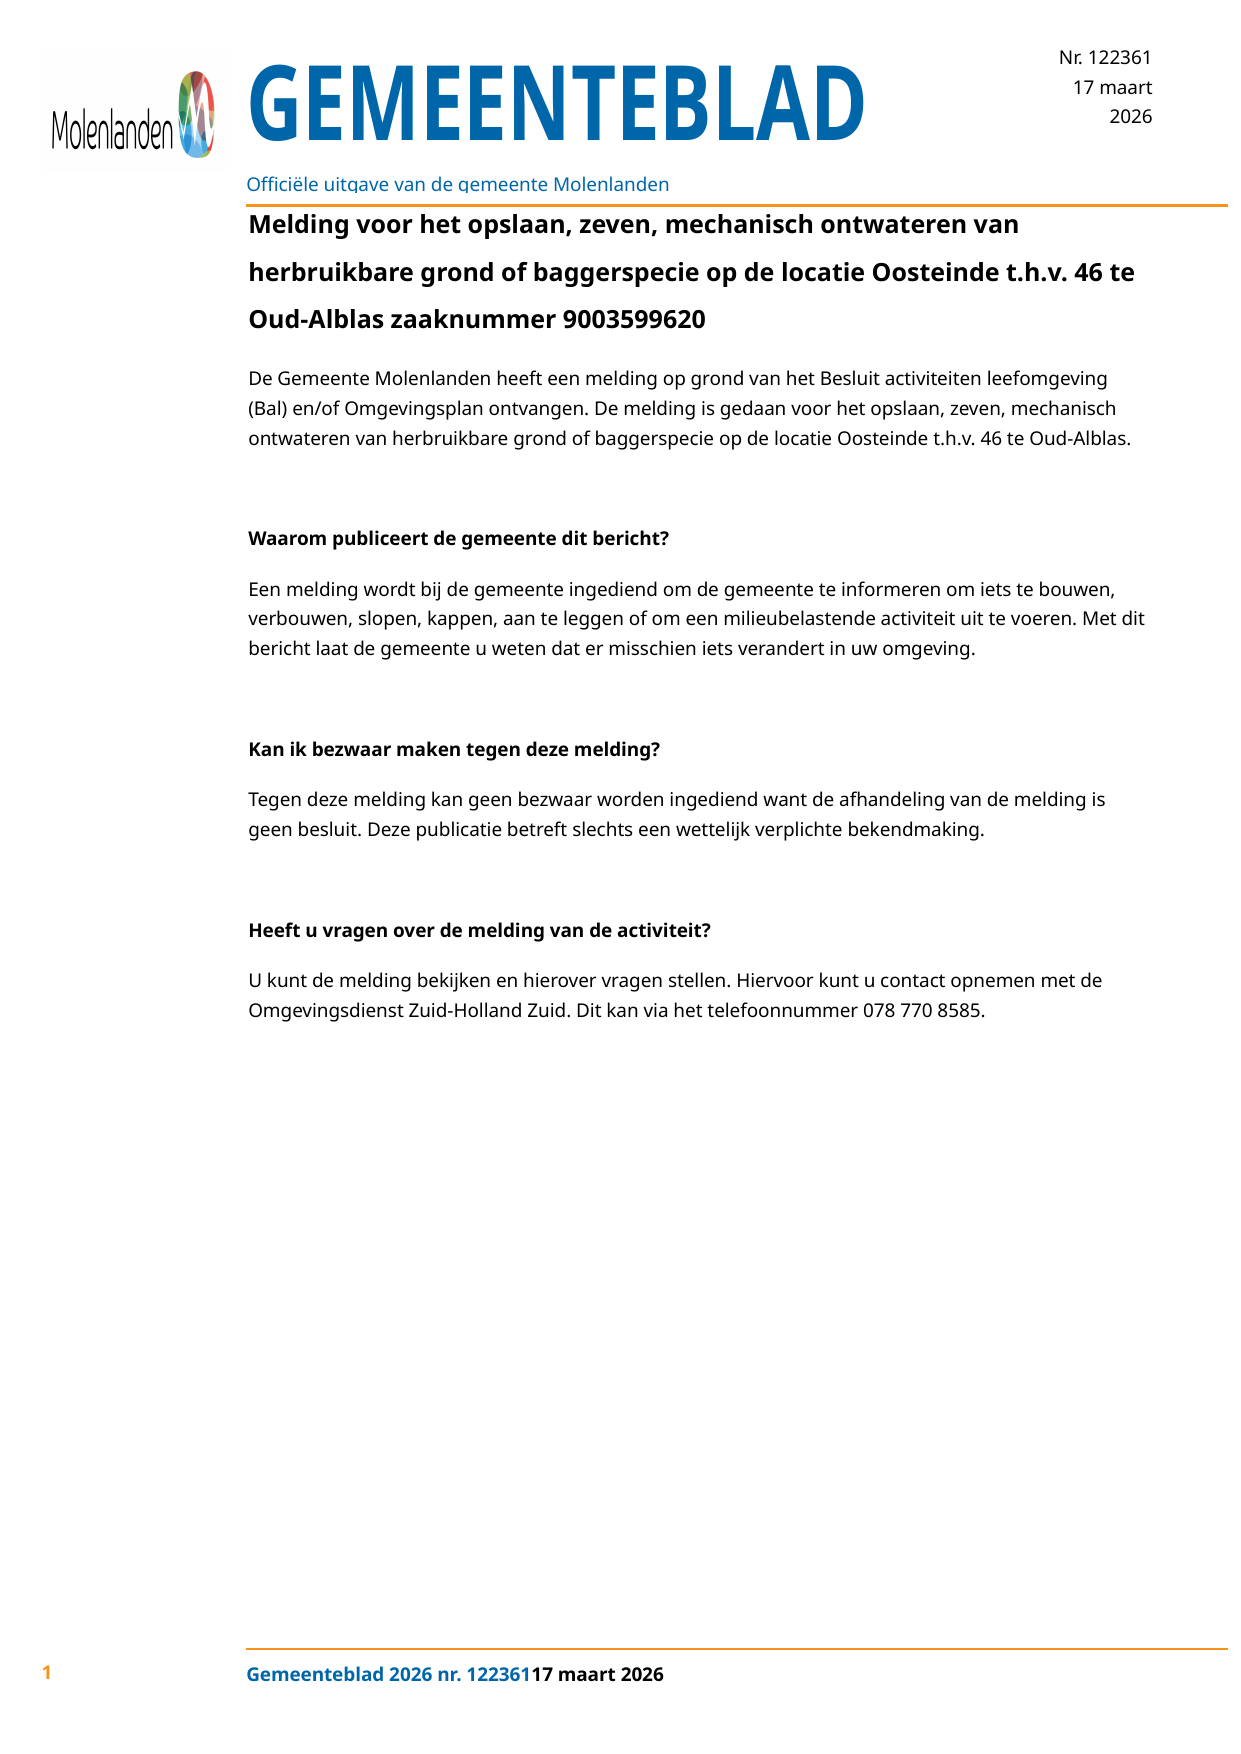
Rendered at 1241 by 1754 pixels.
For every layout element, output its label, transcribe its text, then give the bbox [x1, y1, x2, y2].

text Kan ik bezwaar maken tegen deze melding? [248, 736, 1152, 762]
text Een melding wordt bij de gemeente ingediend om de gemeente te informeren om iets te bouwen, verbouwen, slopen, kappen, aan te leggen of om een milieubelastende activiteit uit te voeren. Met dit bericht laat de gemeente u weten dat er misschien iets verandert in uw omgeving. [248, 576, 1152, 661]
text U kunt de melding bekijken en hierover vragen stellen. Hiervoor kunt u contact opnemen met de Omgevingsdienst Zuid-Holland Zuid. Dit kan via het telefoonnummer 078 770 8585. [248, 967, 1152, 1022]
text De Gemeente Molenlanden heeft een melding op grond van het Besluit activiteiten leefomgeving (Bal) en/of Omgevingsplan ontvangen. De melding is gedaan voor het opslaan, zeven, mechanisch ontwateren van herbruikbare grond of baggerspecie op de locatie Oosteinde t.h.v. 46 te Oud-Alblas. [248, 366, 1152, 450]
text Melding voor het opslaan, zeven, mechanisch ontwateren van herbruikbare grond of baggerspecie op de locatie Oosteinde t.h.v. 46 te Oud-Alblas zaaknummer 9003599620 [248, 207, 1152, 336]
text Tegen deze melding kan geen bezwaar worden ingediend want de afhandeling van de melding is geen besluit. Deze publicatie betreft slechts een wettelijk verplichte bekendmaking. [248, 786, 1152, 842]
text Heeft u vragen over de melding van de activiteit? [248, 917, 1152, 942]
picture [41, 47, 231, 172]
text Waarom publiceert de gemeente dit bericht? [248, 526, 1152, 551]
